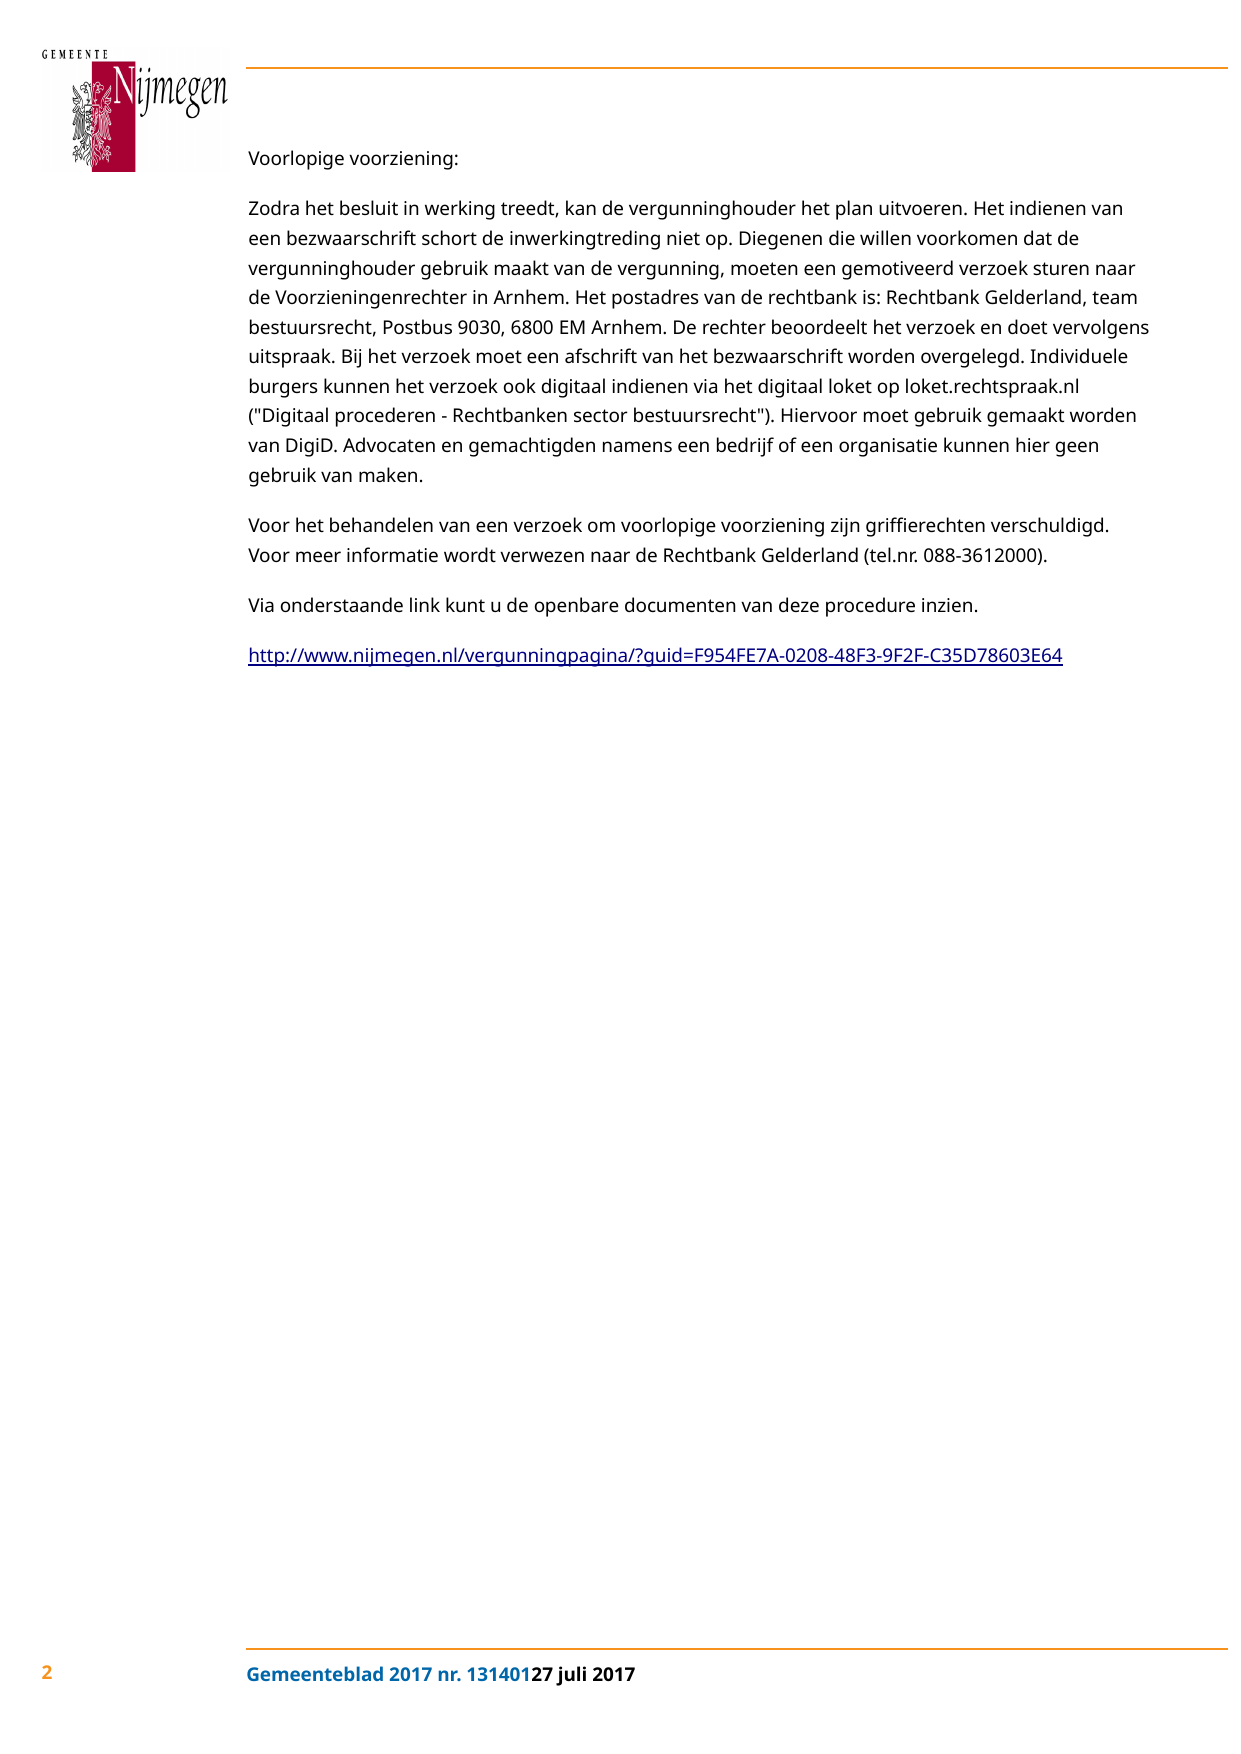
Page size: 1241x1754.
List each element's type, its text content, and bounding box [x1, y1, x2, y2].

text Voor het behandelen van een verzoek om voorlopige voorziening zijn griffierechten verschuldigd. Voor meer informatie wordt verwezen naar de Rechtbank Gelderland (tel.nr. 088-3612000). [248, 512, 1152, 568]
text Via onderstaande link kunt u de openbare documenten van deze procedure inzien. [248, 592, 1152, 618]
text Voorlopige voorziening: [248, 145, 1152, 171]
text Zodra het besluit in werking treedt, kan de vergunninghouder het plan uitvoeren. Het indienen van een bezwaarschrift schort de inwerkingtreding niet op. Diegenen die willen voorkomen dat de vergunninghouder gebruik maakt van de vergunning, moeten een gemotiveerd verzoek sturen naar de Voorzieningenrechter in Arnhem. Het postadres van de rechtbank is: Rechtbank Gelderland, team bestuursrecht, Postbus 9030, 6800 EM Arnhem. De rechter beoordeelt het verzoek en doet vervolgens uitspraak. Bij het verzoek moet een afschrift van het bezwaarschrift worden overgelegd. Individuele burgers kunnen het verzoek ook digitaal indienen via het digitaal loket op loket.rechtspraak.nl ("Digitaal procederen - Rechtbanken sector bestuursrecht"). Hiervoor moet gebruik gemaakt worden van DigiD. Advocaten en gemachtigden namens een bedrijf of een organisatie kunnen hier geen gebruik van maken. [248, 196, 1152, 488]
picture [41, 47, 231, 172]
text http://www.nijmegen.nl/vergunningpagina/?guid=F954FE7A-0208-48F3-9F2F-C35D78603E64 [248, 643, 1152, 668]
